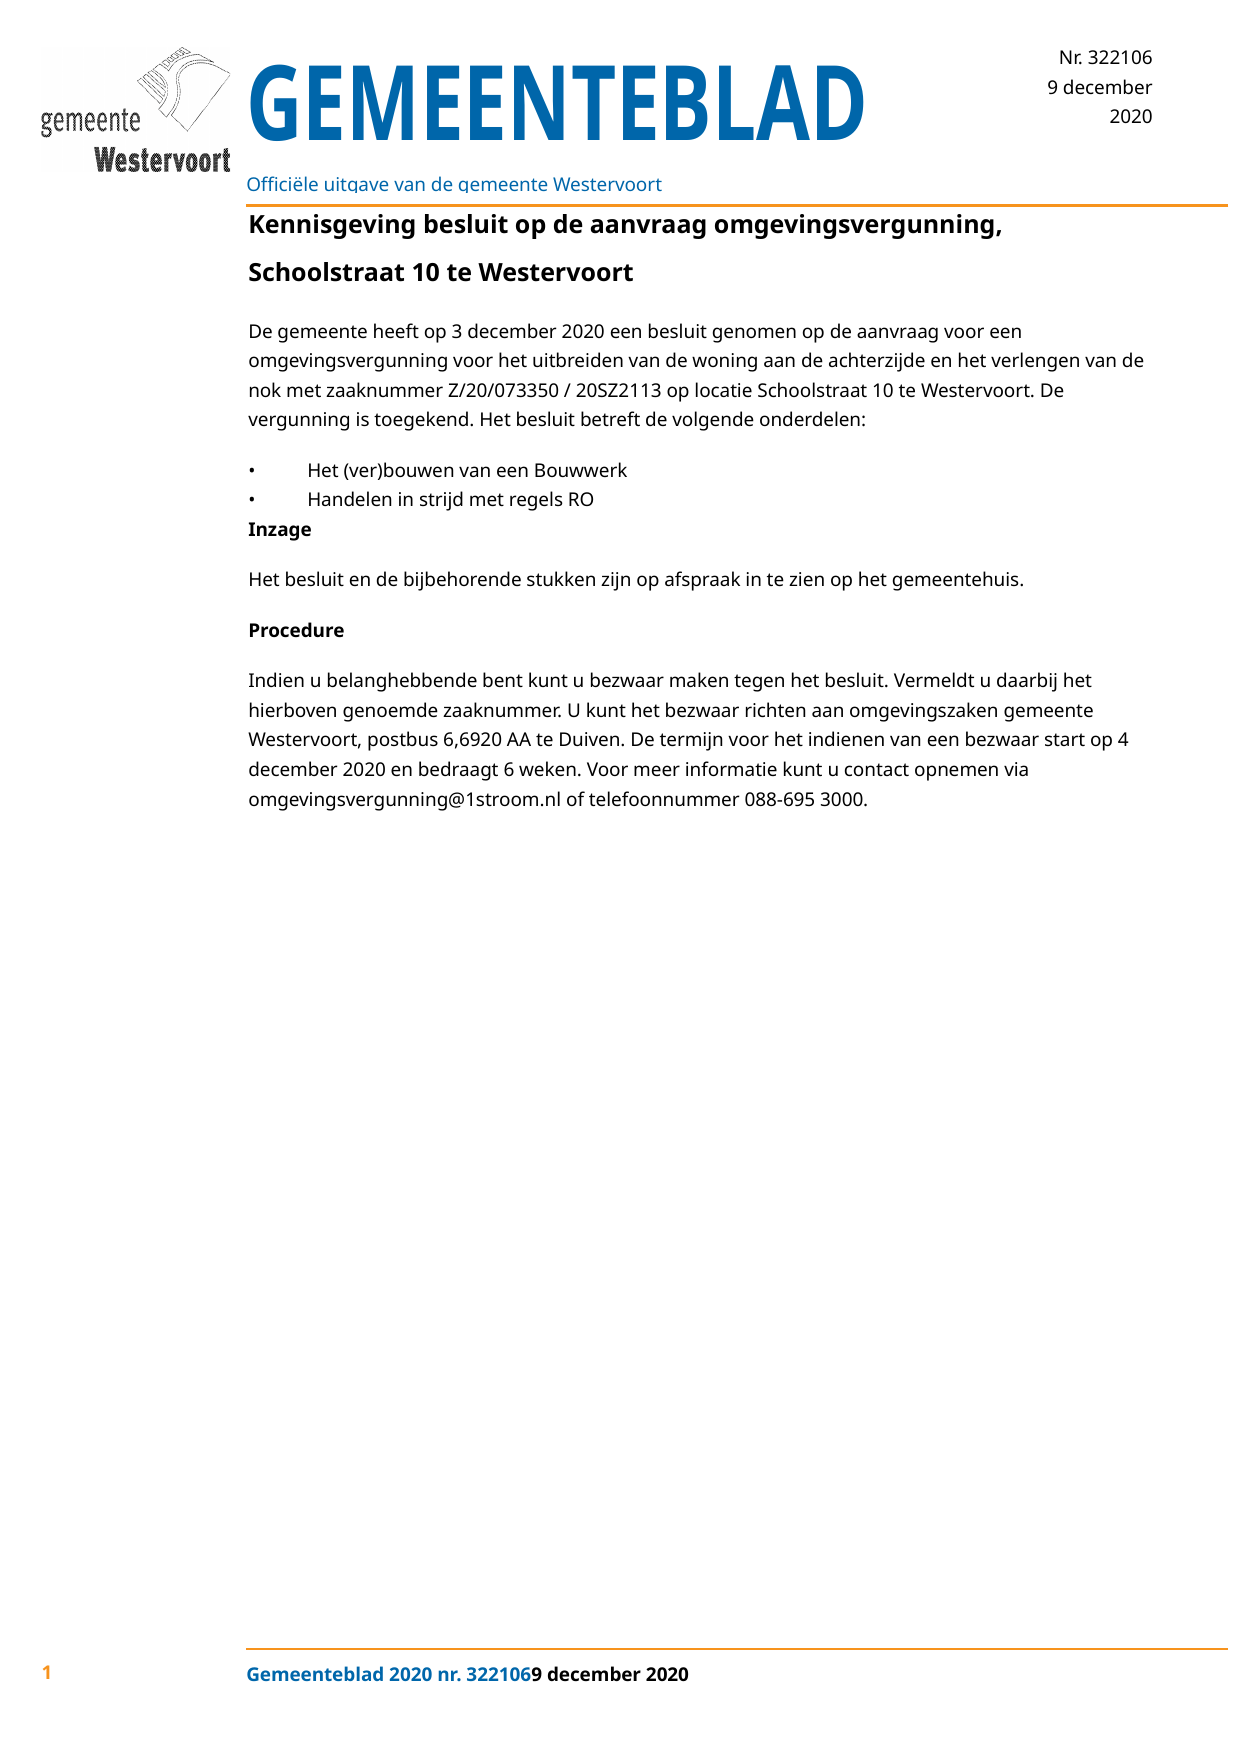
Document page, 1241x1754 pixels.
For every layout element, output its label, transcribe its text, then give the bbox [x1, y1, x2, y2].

text Procedure [248, 617, 1152, 643]
text Het besluit en de bijbehorende stukken zijn op afspraak in te zien op het gemeentehuis. [248, 567, 1152, 592]
text De gemeente heeft op 3 december 2020 een besluit genomen op de aanvraag voor een omgevingsvergunning voor het uitbreiden van de woning aan de achterzijde en het verlengen van de nok met zaaknummer Z/20/073350 / 20SZ2113 op locatie Schoolstraat 10 te Westervoort. De vergunning is toegekend. Het besluit betreft de volgende onderdelen: [248, 318, 1152, 432]
list Het (ver)bouwen van een Bouwwerk [248, 457, 1152, 483]
text Inzage [248, 516, 1152, 542]
picture [41, 47, 231, 172]
list Handelen in strijd met regels RO [248, 487, 1152, 512]
text Kennisgeving besluit op de aanvraag omgevingsvergunning, Schoolstraat 10 te Westervoort [248, 207, 1152, 288]
text Indien u belanghebbende bent kunt u bezwaar maken tegen het besluit. Vermeldt u daarbij het hierboven genoemde zaaknummer. U kunt het bezwaar richten aan omgevingszaken gemeente Westervoort, postbus 6,6920 AA te Duiven. De termijn voor het indienen van een bezwaar start op 4 december 2020 en bedraagt 6 weken. Voor meer informatie kunt u contact opnemen via omgevingsvergunning@1stroom.nl of telefoonnummer 088-695 3000. [248, 667, 1152, 812]
